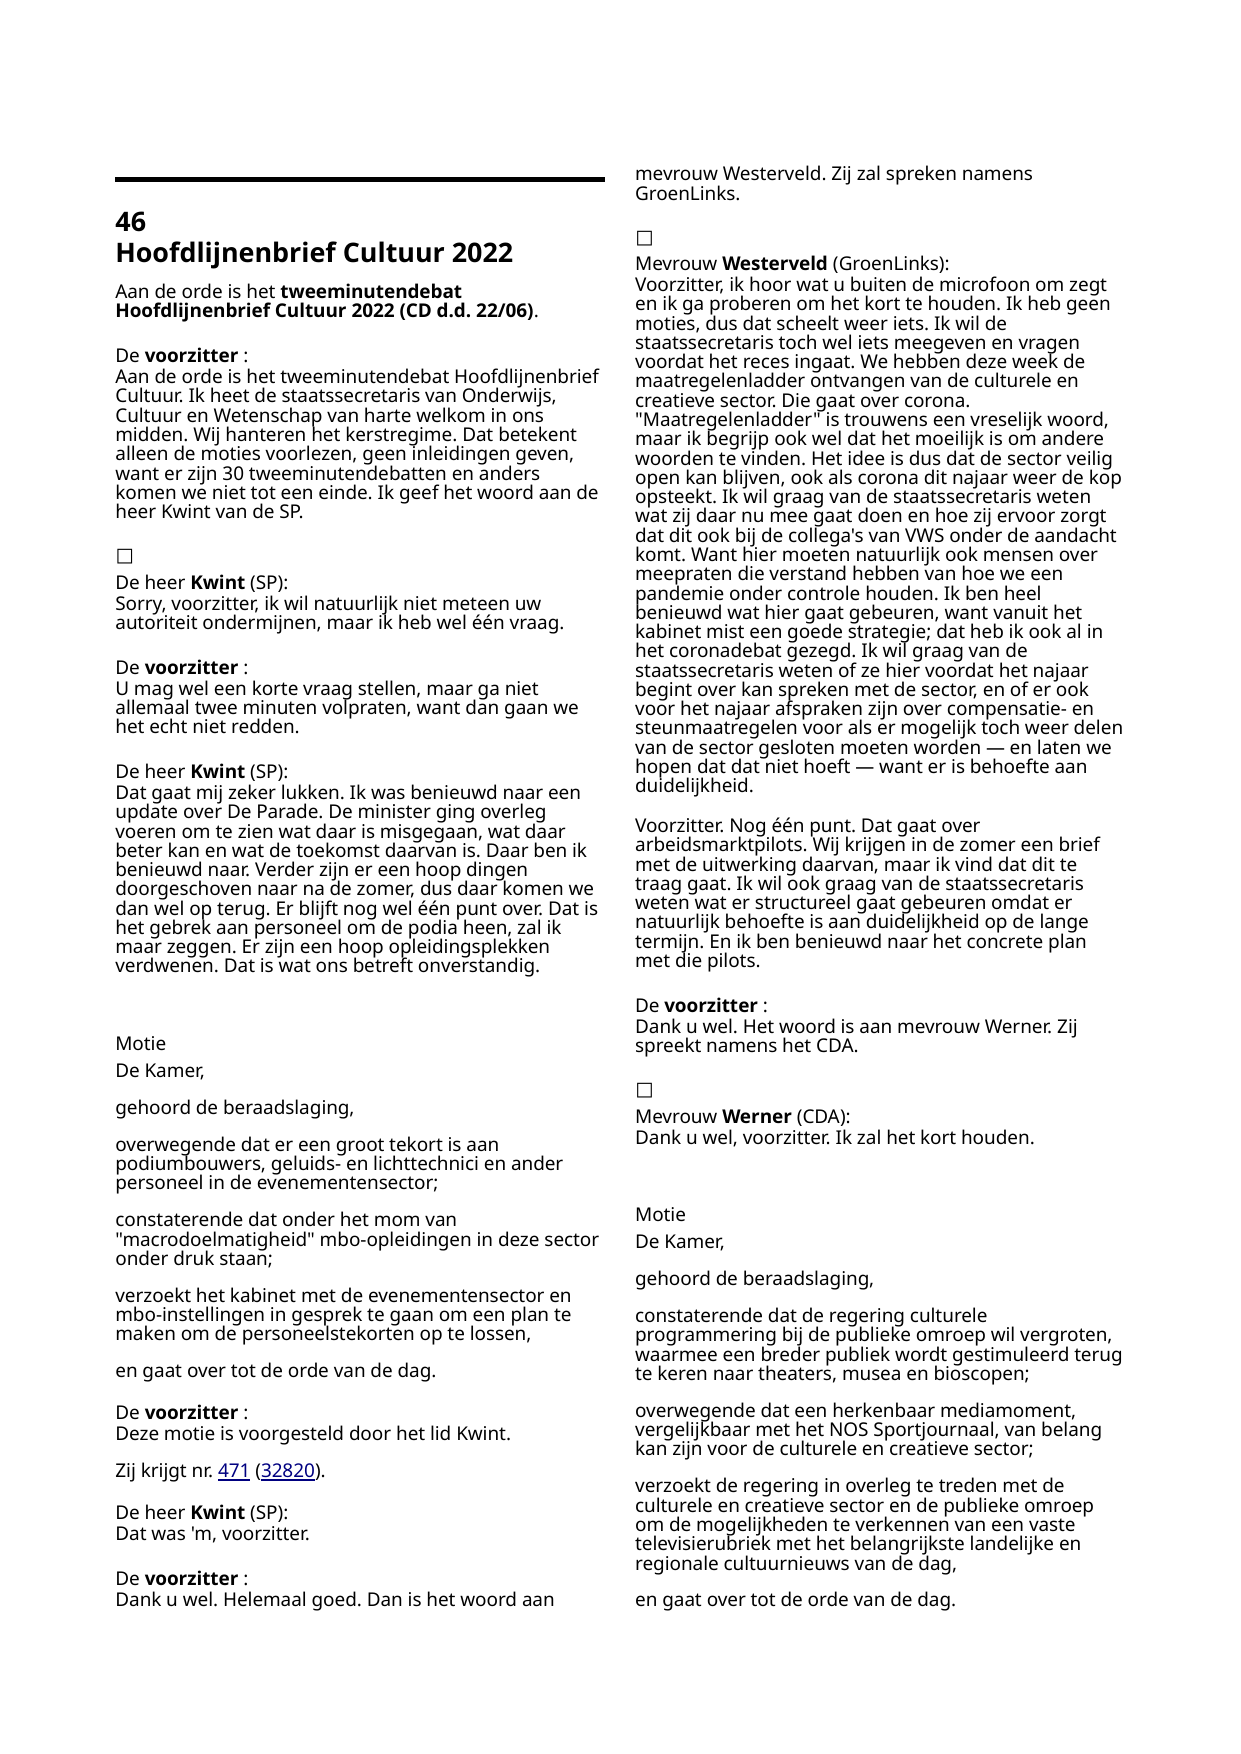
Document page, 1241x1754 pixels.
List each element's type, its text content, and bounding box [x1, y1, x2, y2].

text U mag wel een korte vraag stellen, maar ga niet allemaal twee minuten volpraten, want dan gaan we het echt niet redden. [115, 680, 605, 737]
text Motie [115, 1030, 605, 1056]
text De voorzitter : [115, 1399, 605, 1425]
text Deze motie is voorgesteld door het lid Kwint. [115, 1425, 605, 1444]
text gehoord de beraadslaging, [635, 1270, 1125, 1289]
text Dat was 'm, voorzitter. [115, 1525, 605, 1544]
text ⬜ [115, 543, 605, 569]
text verzoekt het kabinet met de evenementensector en mbo-instellingen in gesprek te gaan om een plan te maken om de personeelstekorten op te lossen, [115, 1287, 605, 1345]
text De Kamer, [635, 1233, 1125, 1252]
text Mevrouw Westerveld (GroenLinks): [635, 250, 1125, 276]
text De heer Kwint (SP): [115, 569, 605, 594]
text De Kamer, [115, 1062, 605, 1081]
text ⬜ [635, 1077, 1125, 1103]
text Aan de orde is het tweeminutendebat Hoofdlijnenbrief Cultuur 2022 (CD d.d. 22/06). [115, 283, 605, 322]
text Sorry, voorzitter, ik wil natuurlijk niet meteen uw autoriteit ondermijnen, maar ik heb wel één vraag. [115, 594, 605, 633]
text Motie [635, 1201, 1125, 1227]
text 46 [115, 203, 605, 239]
text overwegende dat een herkenbaar mediamoment, vergelijkbaar met het NOS Sportjournaal, van belang kan zijn voor de culturele en creatieve sector; [635, 1402, 1125, 1460]
text gehoord de beraadslaging, [115, 1099, 605, 1118]
text Voorzitter, ik hoor wat u buiten de microfoon om zegt en ik ga proberen om het kort te houden. Ik heb geen moties, dus dat scheelt weer iets. Ik wil de staatssecretaris toch wel iets meegeven en vragen voordat het reces ingaat. We hebben deze week de maatregelenladder ontvangen van de culturele en creatieve sector. Die gaat over corona. "Maatregelenladder" is trouwens een vreselijk woord, maar ik begrijp ook wel dat het moeilijk is om andere woorden te vinden. Het idee is dus dat de sector veilig open kan blijven, ook als corona dit najaar weer de kop opsteekt. Ik wil graag van de staatssecretaris weten wat zij daar nu mee gaat doen en hoe zij ervoor zorgt dat dit ook bij de collega's van VWS onder de aandacht komt. Want hier moeten natuurlijk ook mensen over meepraten die verstand hebben van hoe we een pandemie onder controle houden. Ik ben heel benieuwd wat hier gaat gebeuren, want vanuit het kabinet mist een goede strategie; dat heb ik ook al in het coronadebat gezegd. Ik wil graag van de staatssecretaris weten of ze hier voordat het najaar begint over kan spreken met de sector, en of er ook voor het najaar afspraken zijn over compensatie- en steunmaatregelen voor als er mogelijk toch weer delen van de sector gesloten moeten worden — en laten we hopen dat dat niet hoeft — want er is behoefte aan duidelijkheid. [635, 276, 1125, 796]
text constaterende dat onder het mom van "macrodoelmatigheid" mbo-opleidingen in deze sector onder druk staan; [115, 1211, 605, 1269]
text constaterende dat de regering culturele programmering bij de publieke omroep wil vergroten, waarmee een breder publiek wordt gestimuleerd terug te keren naar theaters, musea en bioscopen; [635, 1307, 1125, 1384]
text De voorzitter : [115, 1565, 605, 1591]
text en gaat over tot de orde van de dag. [635, 1591, 1125, 1611]
text Hoofdlijnenbrief Cultuur 2022 [115, 239, 605, 283]
text mevrouw Westerveld. Zij zal spreken namens GroenLinks. [635, 165, 1125, 204]
text De voorzitter : [635, 992, 1125, 1018]
text Dank u wel. Helemaal goed. Dan is het woord aan [115, 1591, 605, 1610]
text verzoekt de regering in overleg te treden met de culturele en creatieve sector en de publieke omroep om de mogelijkheden te verkennen van een vaste televisierubriek met het belangrijkste landelijke en regionale cultuurnieuws van de dag, [635, 1477, 1125, 1574]
text ⬜ [635, 225, 1125, 250]
text Dank u wel. Het woord is aan mevrouw Werner. Zij spreekt namens het CDA. [635, 1018, 1125, 1056]
text overwegende dat er een groot tekort is aan podiumbouwers, geluids- en lichttechnici en ander personeel in de evenementensector; [115, 1136, 605, 1194]
text Mevrouw Werner (CDA): [635, 1103, 1125, 1129]
text en gaat over tot de orde van de dag. [115, 1362, 605, 1382]
text Aan de orde is het tweeminutendebat Hoofdlijnenbrief Cultuur. Ik heet de staatssecretaris van Onderwijs, Cultuur en Wetenschap van harte welkom in ons midden. Wij hanteren het kerstregime. Dat betekent alleen de moties voorlezen, geen inleidingen geven, want er zijn 30 tweeminutendebatten en anders komen we niet tot een einde. Ik geef het woord aan de heer Kwint van de SP. [115, 368, 605, 522]
text Dat gaat mij zeker lukken. Ik was benieuwd naar een update over De Parade. De minister ging overleg voeren om te zien wat daar is misgegaan, wat daar beter kan en wat de toekomst daarvan is. Daar ben ik benieuwd naar. Verder zijn er een hoop dingen doorgeschoven naar na de zomer, dus daar komen we dan wel op terug. Er blijft nog wel één punt over. Dat is het gebrek aan personeel om de podia heen, zal ik maar zeggen. Er zijn een hoop opleidingsplekken verdwenen. Dat is wat ons betreft onverstandig. [115, 784, 605, 977]
text De heer Kwint (SP): [115, 758, 605, 784]
text Dank u wel, voorzitter. Ik zal het kort houden. [635, 1129, 1125, 1148]
text De heer Kwint (SP): [115, 1499, 605, 1525]
text Voorzitter. Nog één punt. Dat gaat over arbeidsmarktpilots. Wij krijgen in de zomer een brief met de uitwerking daarvan, maar ik vind dat dit te traag gaat. Ik wil ook graag van de staatssecretaris weten wat er structureel gaat gebeuren omdat er natuurlijk behoefte is aan duidelijkheid op de lange termijn. En ik ben benieuwd naar het concrete plan met die pilots. [635, 817, 1125, 971]
text Zij krijgt nr. 471 (32820). [115, 1462, 605, 1481]
text De voorzitter : [115, 342, 605, 368]
text De voorzitter : [115, 654, 605, 680]
